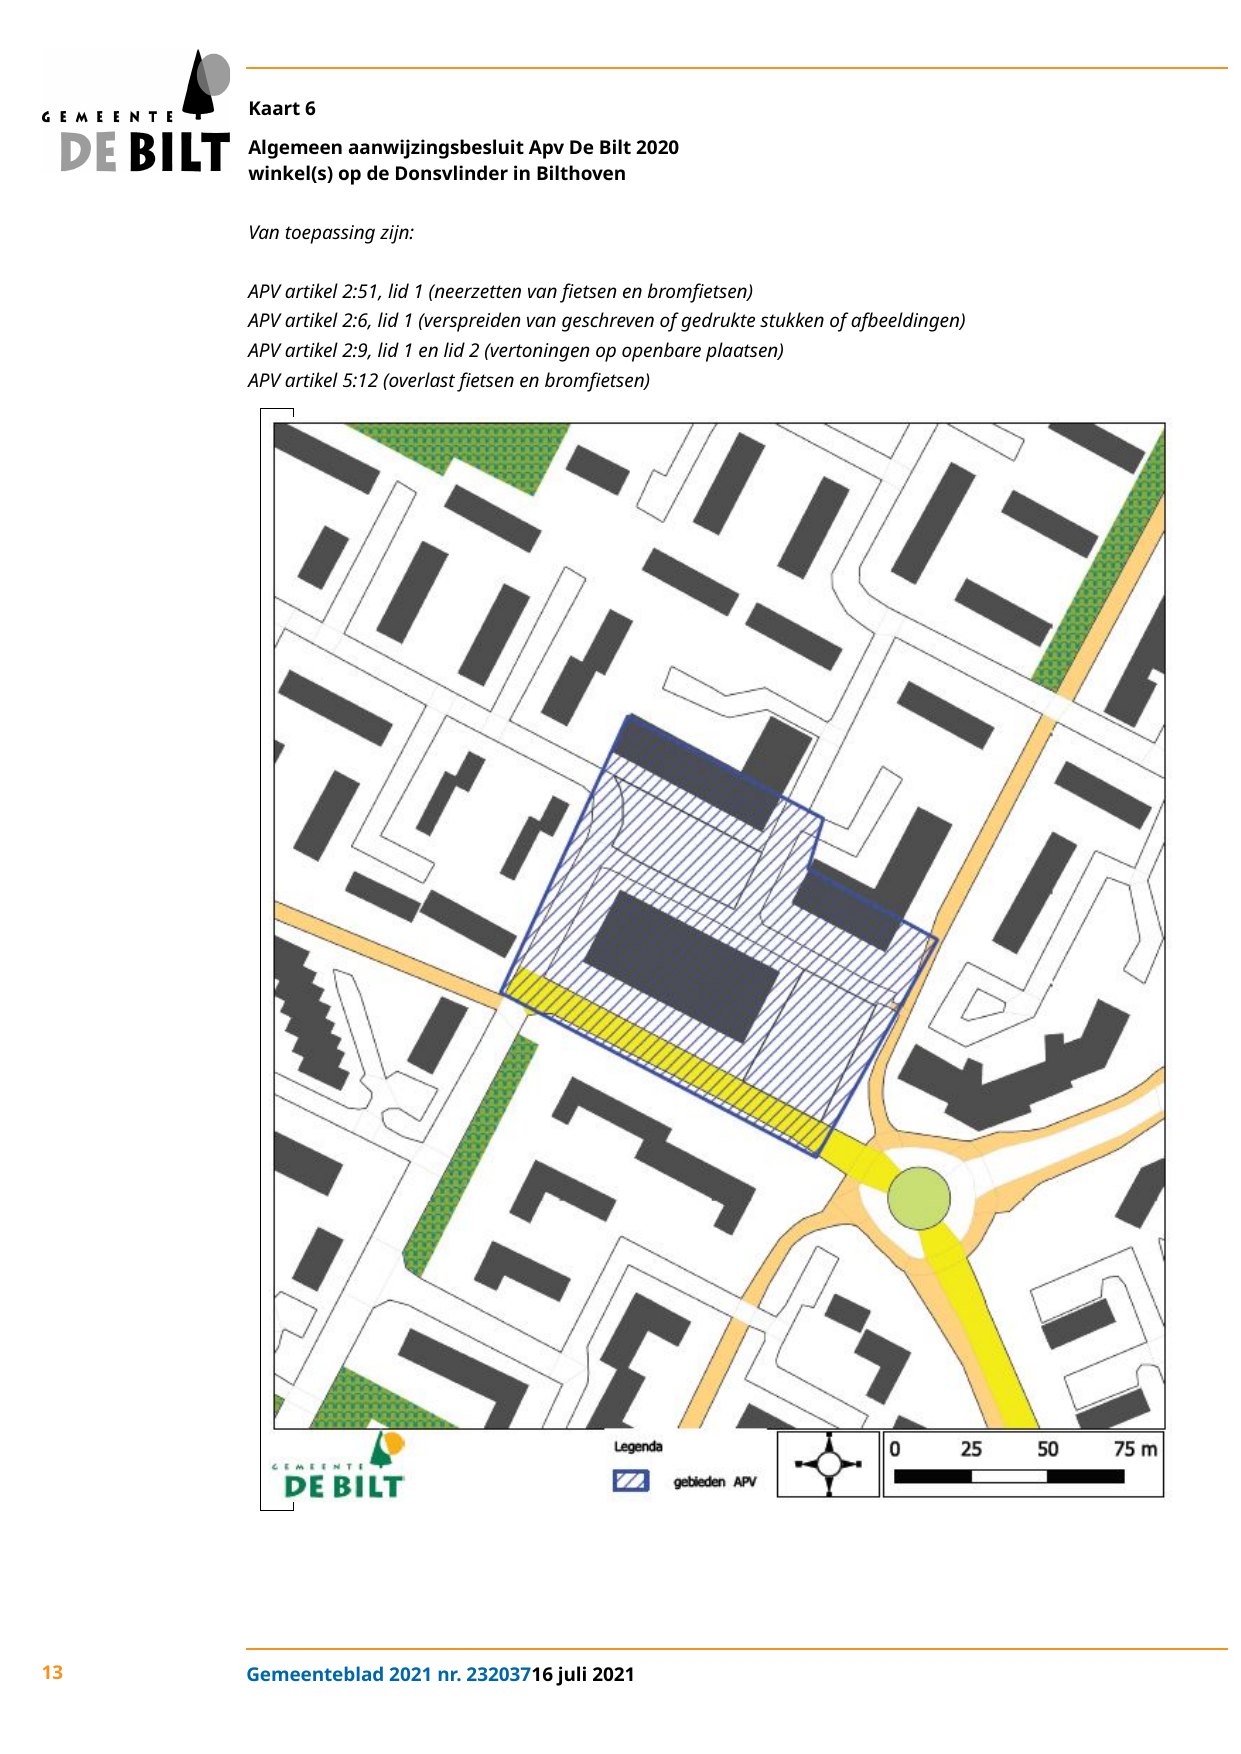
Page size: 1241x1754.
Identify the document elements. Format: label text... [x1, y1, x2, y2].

picture [268, 417, 1173, 1502]
text APV artikel 2:6, lid 1 (verspreiden van geschreven of gedrukte stukken of afbeeldingen) [248, 308, 1152, 333]
text winkel(s) op de Donsvlinder in Bilthoven [248, 160, 1152, 186]
text APV artikel 2:51, lid 1 (neerzetten van fietsen en bromfietsen) [248, 278, 1152, 304]
text Kaart 6 [248, 95, 1152, 121]
text APV artikel 2:9, lid 1 en lid 2 (vertoningen op openbare plaatsen) [248, 337, 1152, 363]
picture [41, 47, 231, 172]
text APV artikel 5:12 (overlast fietsen en bromfietsen) [248, 367, 1152, 393]
text Algemeen aanwijzingsbesluit Apv De Bilt 2020 [248, 134, 1152, 160]
text Van toepassing zijn: [248, 219, 1152, 245]
